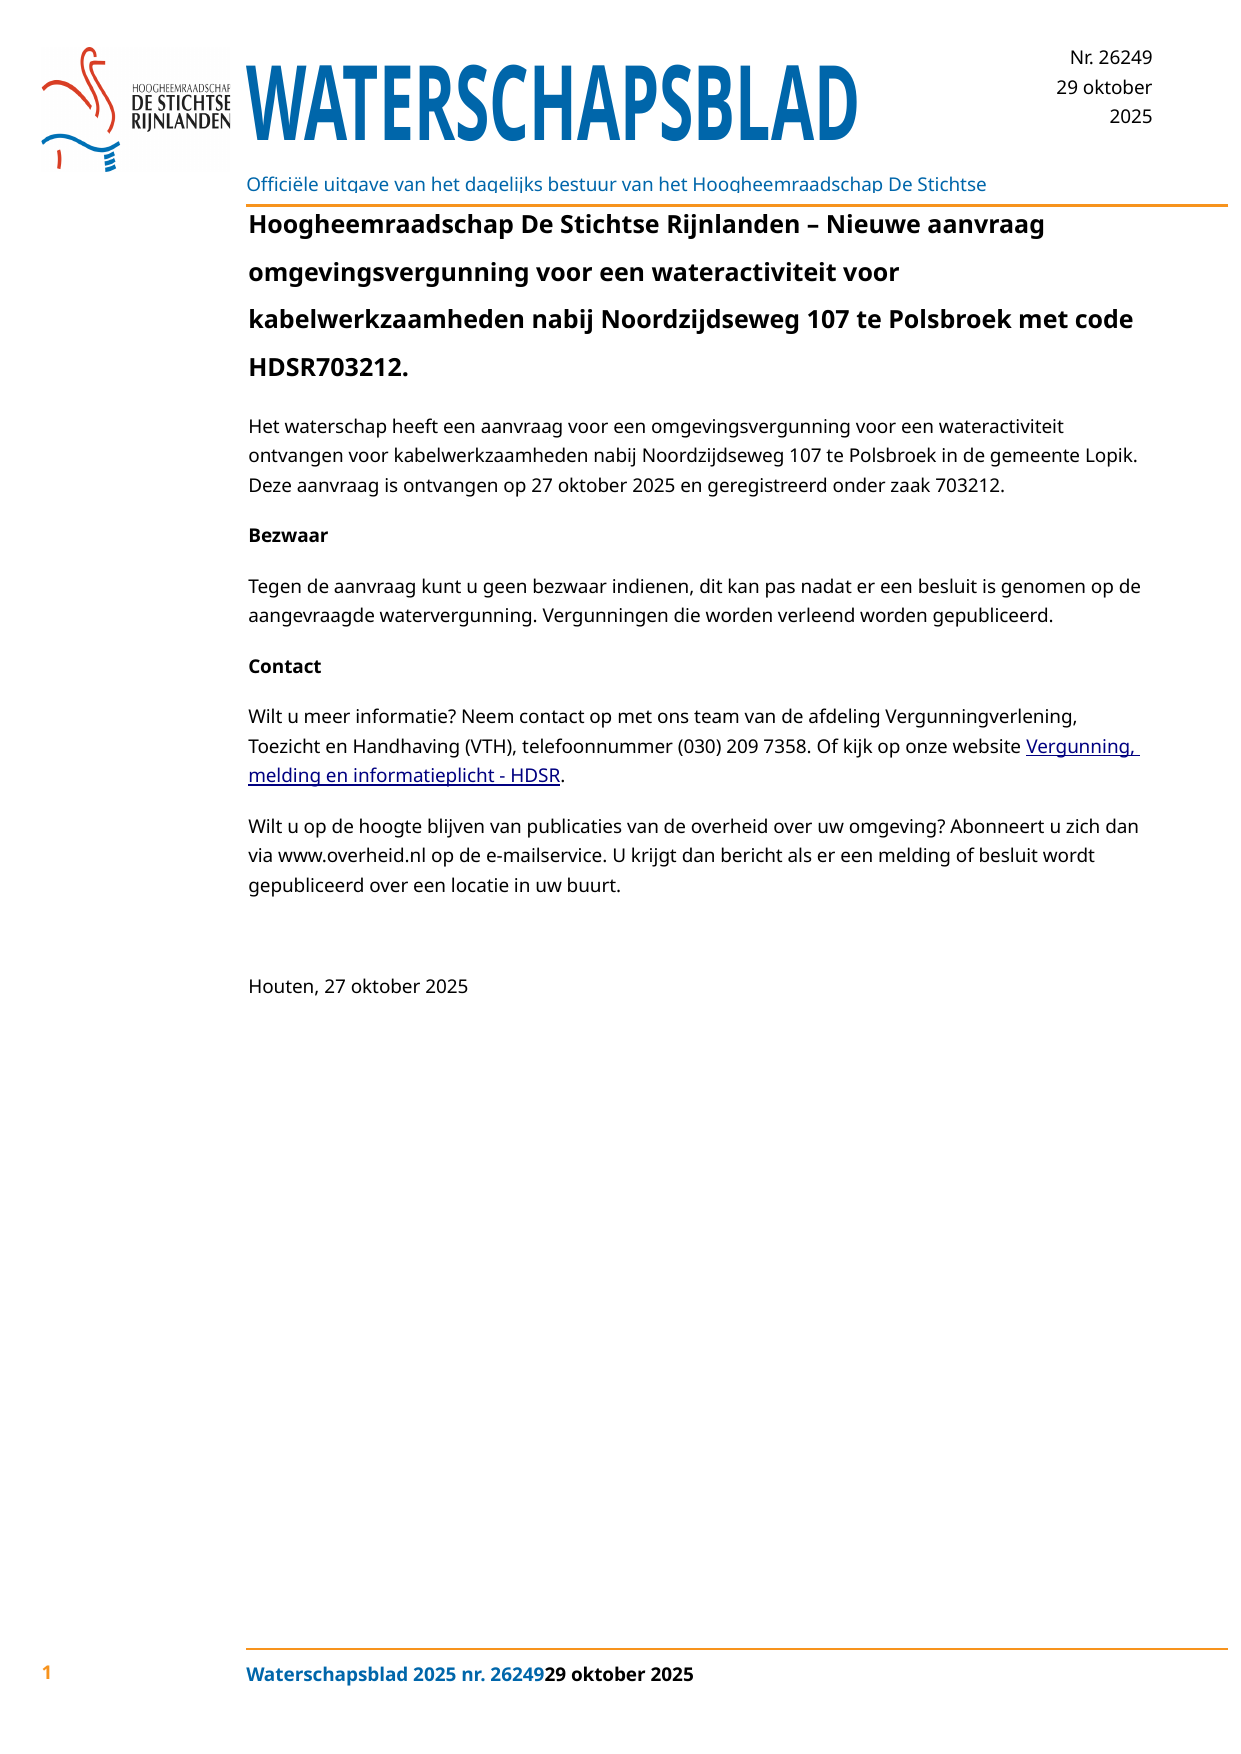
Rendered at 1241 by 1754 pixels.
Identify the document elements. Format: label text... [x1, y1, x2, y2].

text Contact [248, 653, 1152, 679]
picture [41, 47, 231, 172]
text Bezwaar [248, 523, 1152, 548]
text Wilt u op de hoogte blijven van publicaties van de overheid over uw omgeving? Abonneert u zich dan via www.overheid.nl op de e-mailservice. U krijgt dan bericht als er een melding of besluit wordt gepubliceerd over een locatie in uw buurt. [248, 813, 1152, 898]
text Tegen de aanvraag kunt u geen bezwaar indienen, dit kan pas nadat er een besluit is genomen op de aangevraagde watervergunning. Vergunningen die worden verleend worden gepubliceerd. [248, 573, 1152, 628]
text Hoogheemraadschap De Stichtse Rijnlanden – Nieuwe aanvraag omgevingsvergunning voor een wateractiviteit voor kabelwerkzaamheden nabij Noordzijdseweg 107 te Polsbroek met code HDSR703212. [248, 207, 1152, 384]
text Wilt u meer informatie? Neem contact op met ons team van de afdeling Vergunningverlening, Toezicht en Handhaving (VTH), telefoonnummer (030) 209 7358. Of kijk op onze website Vergunning, melding en informatieplicht - HDSR. [248, 703, 1152, 788]
text Het waterschap heeft een aanvraag voor een omgevingsvergunning voor een wateractiviteit ontvangen voor kabelwerkzaamheden nabij Noordzijdseweg 107 te Polsbroek in de gemeente Lopik. Deze aanvraag is ontvangen op 27 oktober 2025 en geregistreerd onder zaak 703212. [248, 413, 1152, 498]
text Houten, 27 oktober 2025 [248, 973, 1152, 999]
